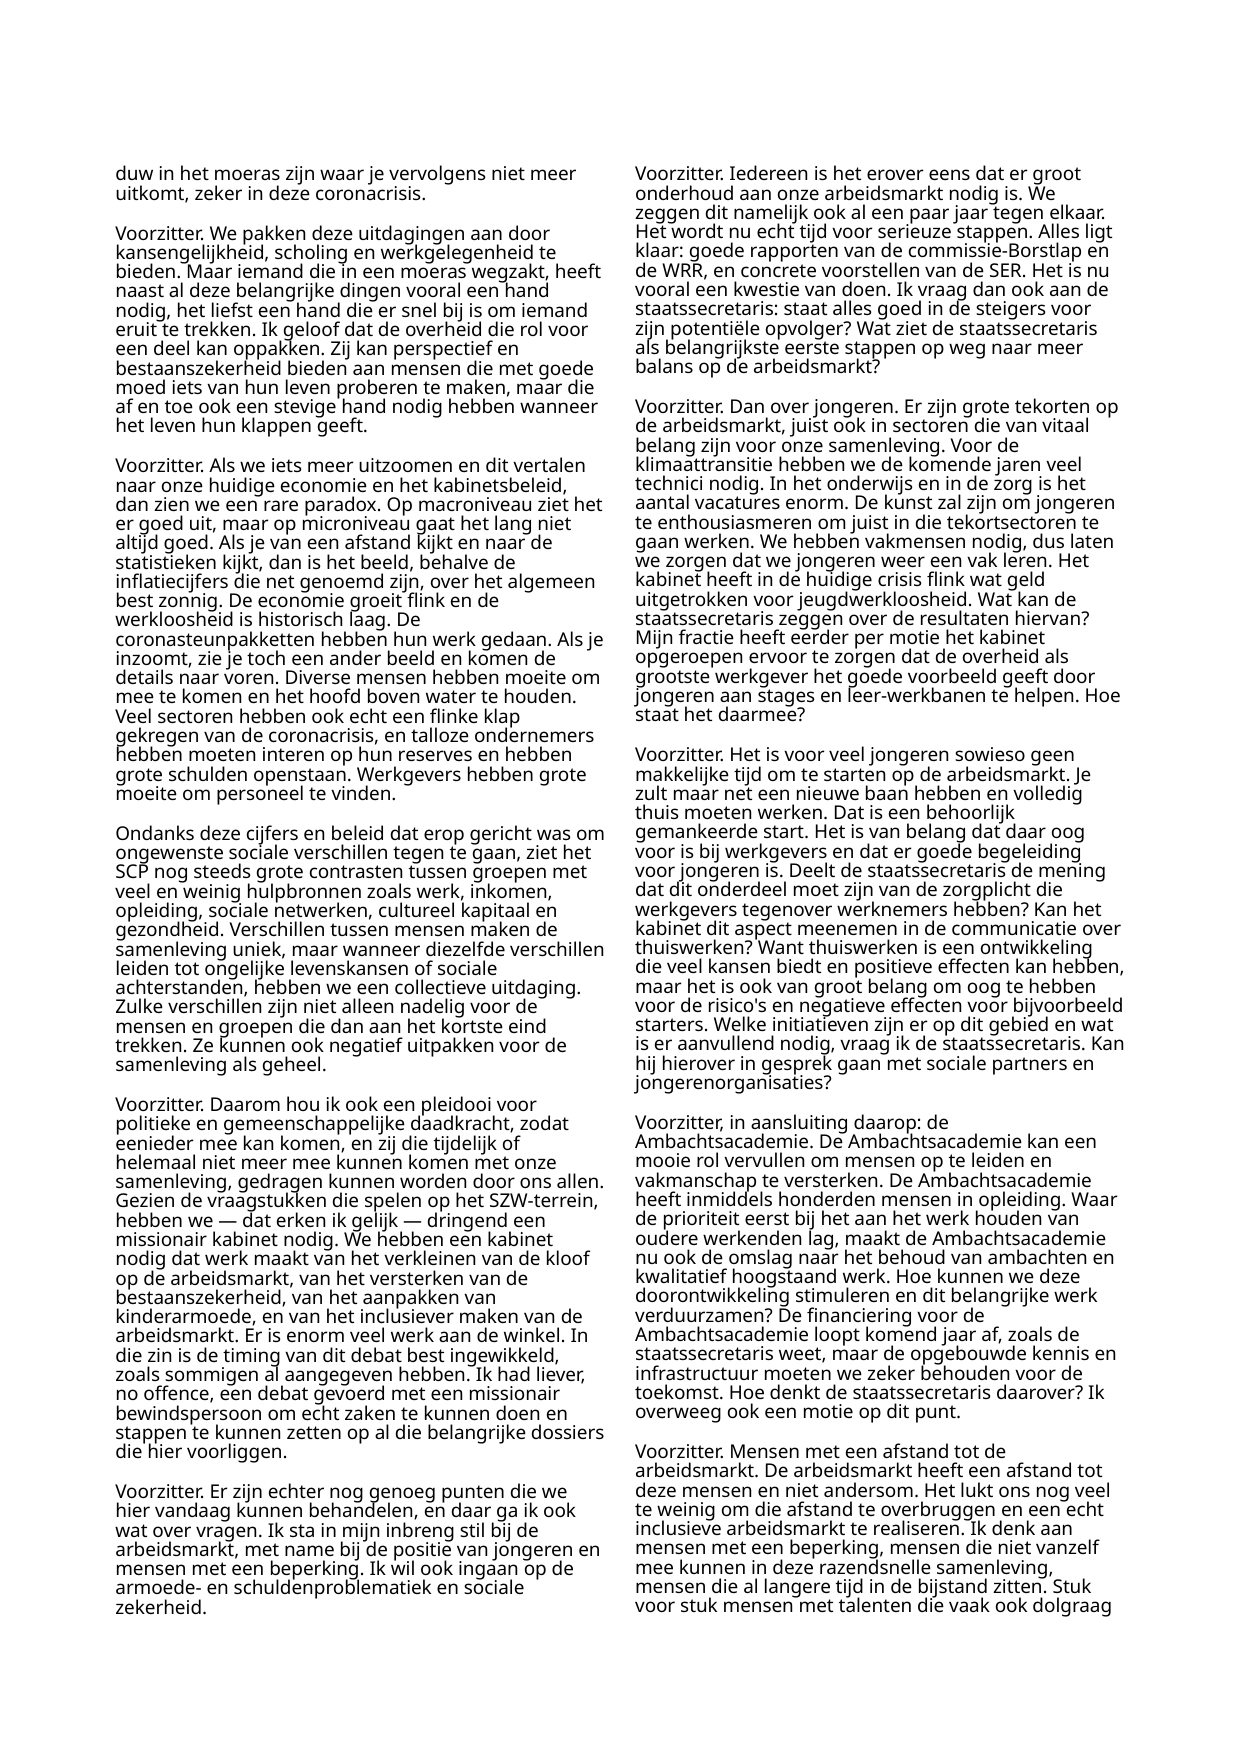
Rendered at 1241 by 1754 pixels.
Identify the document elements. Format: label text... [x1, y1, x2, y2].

text Voorzitter. Daarom hou ik ook een pleidooi voor politieke en gemeenschappelijke daadkracht, zodat eenieder mee kan komen, en zij die tijdelijk of helemaal niet meer mee kunnen komen met onze samenleving, gedragen kunnen worden door ons allen. Gezien de vraagstukken die spelen op het SZW-terrein, hebben we — dat erken ik gelijk — dringend een missionair kabinet nodig. We hebben een kabinet nodig dat werk maakt van het verkleinen van de kloof op de arbeidsmarkt, van het versterken van de bestaanszekerheid, van het aanpakken van kinderarmoede, en van het inclusiever maken van de arbeidsmarkt. Er is enorm veel werk aan de winkel. In die zin is de timing van dit debat best ingewikkeld, zoals sommigen al aangegeven hebben. Ik had liever, no offence, een debat gevoerd met een missionair bewindspersoon om echt zaken te kunnen doen en stappen te kunnen zetten op al die belangrijke dossiers die hier voorliggen. [115, 1096, 605, 1462]
text Voorzitter, in aansluiting daarop: de Ambachtsacademie. De Ambachtsacademie kan een mooie rol vervullen om mensen op te leiden en vakmanschap te versterken. De Ambachtsacademie heeft inmiddels honderden mensen in opleiding. Waar de prioriteit eerst bij het aan het werk houden van oudere werkenden lag, maakt de Ambachtsacademie nu ook de omslag naar het behoud van ambachten en kwalitatief hoogstaand werk. Hoe kunnen we deze doorontwikkeling stimuleren en dit belangrijke werk verduurzamen? De financiering voor de Ambachtsacademie loopt komend jaar af, zoals de staatssecretaris weet, maar de opgebouwde kennis en infrastructuur moeten we zeker behouden voor de toekomst. Hoe denkt de staatssecretaris daarover? Ik overweeg ook een motie op dit punt. [635, 1114, 1125, 1422]
text Voorzitter. Er zijn echter nog genoeg punten die we hier vandaag kunnen behandelen, en daar ga ik ook wat over vragen. Ik sta in mijn inbreng stil bij de arbeidsmarkt, met name bij de positie van jongeren en mensen met een beperking. Ik wil ook ingaan op de armoede- en schuldenproblematiek en sociale zekerheid. [115, 1483, 605, 1618]
text Voorzitter. We pakken deze uitdagingen aan door kansengelijkheid, scholing en werkgelegenheid te bieden. Maar iemand die in een moeras wegzakt, heeft naast al deze belangrijke dingen vooral een hand nodig, het liefst een hand die er snel bij is om iemand eruit te trekken. Ik geloof dat de overheid die rol voor een deel kan oppakken. Zij kan perspectief en bestaanszekerheid bieden aan mensen die met goede moed iets van hun leven proberen te maken, maar die af en toe ook een stevige hand nodig hebben wanneer het leven hun klappen geeft. [115, 224, 605, 437]
text Voorzitter. Iedereen is het erover eens dat er groot onderhoud aan onze arbeidsmarkt nodig is. We zeggen dit namelijk ook al een paar jaar tegen elkaar. Het wordt nu echt tijd voor serieuze stappen. Alles ligt klaar: goede rapporten van de commissie-Borstlap en de WRR, en concrete voorstellen van de SER. Het is nu vooral een kwestie van doen. Ik vraag dan ook aan de staatssecretaris: staat alles goed in de steigers voor zijn potentiële opvolger? Wat ziet de staatssecretaris als belangrijkste eerste stappen op weg naar meer balans op de arbeidsmarkt? [635, 165, 1125, 377]
text Voorzitter. Het is voor veel jongeren sowieso geen makkelijke tijd om te starten op de arbeidsmarkt. Je zult maar net een nieuwe baan hebben en volledig thuis moeten werken. Dat is een behoorlijk gemankeerde start. Het is van belang dat daar oog voor is bij werkgevers en dat er goede begeleiding voor jongeren is. Deelt de staatssecretaris de mening dat dit onderdeel moet zijn van de zorgplicht die werkgevers tegenover werknemers hebben? Kan het kabinet dit aspect meenemen in de communicatie over thuiswerken? Want thuiswerken is een ontwikkeling die veel kansen biedt en positieve effecten kan hebben, maar het is ook van groot belang om oog te hebben voor de risico's en negatieve effecten voor bijvoorbeeld starters. Welke initiatieven zijn er op dit gebied en wat is er aanvullend nodig, vraag ik de staatssecretaris. Kan hij hierover in gesprek gaan met sociale partners en jongerenorganisaties? [635, 746, 1125, 1093]
text Voorzitter. Mensen met een afstand tot de arbeidsmarkt. De arbeidsmarkt heeft een afstand tot deze mensen en niet andersom. Het lukt ons nog veel te weinig om die afstand te overbruggen en een echt inclusieve arbeidsmarkt te realiseren. Ik denk aan mensen met een beperking, mensen die niet vanzelf mee kunnen in deze razendsnelle samenleving, mensen die al langere tijd in de bijstand zitten. Stuk voor stuk mensen met talenten die vaak ook dolgraag [635, 1443, 1125, 1616]
text Voorzitter. Dan over jongeren. Er zijn grote tekorten op de arbeidsmarkt, juist ook in sectoren die van vitaal belang zijn voor onze samenleving. Voor de klimaattransitie hebben we de komende jaren veel technici nodig. In het onderwijs en in de zorg is het aantal vacatures enorm. De kunst zal zijn om jongeren te enthousiasmeren om juist in die tekortsectoren te gaan werken. We hebben vakmensen nodig, dus laten we zorgen dat we jongeren weer een vak leren. Het kabinet heeft in de huidige crisis flink wat geld uitgetrokken voor jeugdwerkloosheid. Wat kan de staatssecretaris zeggen over de resultaten hiervan? Mijn fractie heeft eerder per motie het kabinet opgeroepen ervoor te zorgen dat de overheid als grootste werkgever het goede voorbeeld geeft door jongeren aan stages en leer-werkbanen te helpen. Hoe staat het daarmee? [635, 398, 1125, 726]
text duw in het moeras zijn waar je vervolgens niet meer uitkomt, zeker in deze coronacrisis. [115, 165, 605, 204]
text Ondanks deze cijfers en beleid dat erop gericht was om ongewenste sociale verschillen tegen te gaan, ziet het SCP nog steeds grote contrasten tussen groepen met veel en weinig hulpbronnen zoals werk, inkomen, opleiding, sociale netwerken, cultureel kapitaal en gezondheid. Verschillen tussen mensen maken de samenleving uniek, maar wanneer diezelfde verschillen leiden tot ongelijke levenskansen of sociale achterstanden, hebben we een collectieve uitdaging. Zulke verschillen zijn niet alleen nadelig voor de mensen en groepen die dan aan het kortste eind trekken. Ze kunnen ook negatief uitpakken voor de samenleving als geheel. [115, 825, 605, 1075]
text Voorzitter. Als we iets meer uitzoomen en dit vertalen naar onze huidige economie en het kabinetsbeleid, dan zien we een rare paradox. Op macroniveau ziet het er goed uit, maar op microniveau gaat het lang niet altijd goed. Als je van een afstand kijkt en naar de statistieken kijkt, dan is het beeld, behalve de inflatiecijfers die net genoemd zijn, over het algemeen best zonnig. De economie groeit flink en de werkloosheid is historisch laag. De coronasteunpakketten hebben hun werk gedaan. Als je inzoomt, zie je toch een ander beeld en komen de details naar voren. Diverse mensen hebben moeite om mee te komen en het hoofd boven water te houden. Veel sectoren hebben ook echt een flinke klap gekregen van de coronacrisis, en talloze ondernemers hebben moeten interen op hun reserves en hebben grote schulden openstaan. Werkgevers hebben grote moeite om personeel te vinden. [115, 457, 605, 804]
